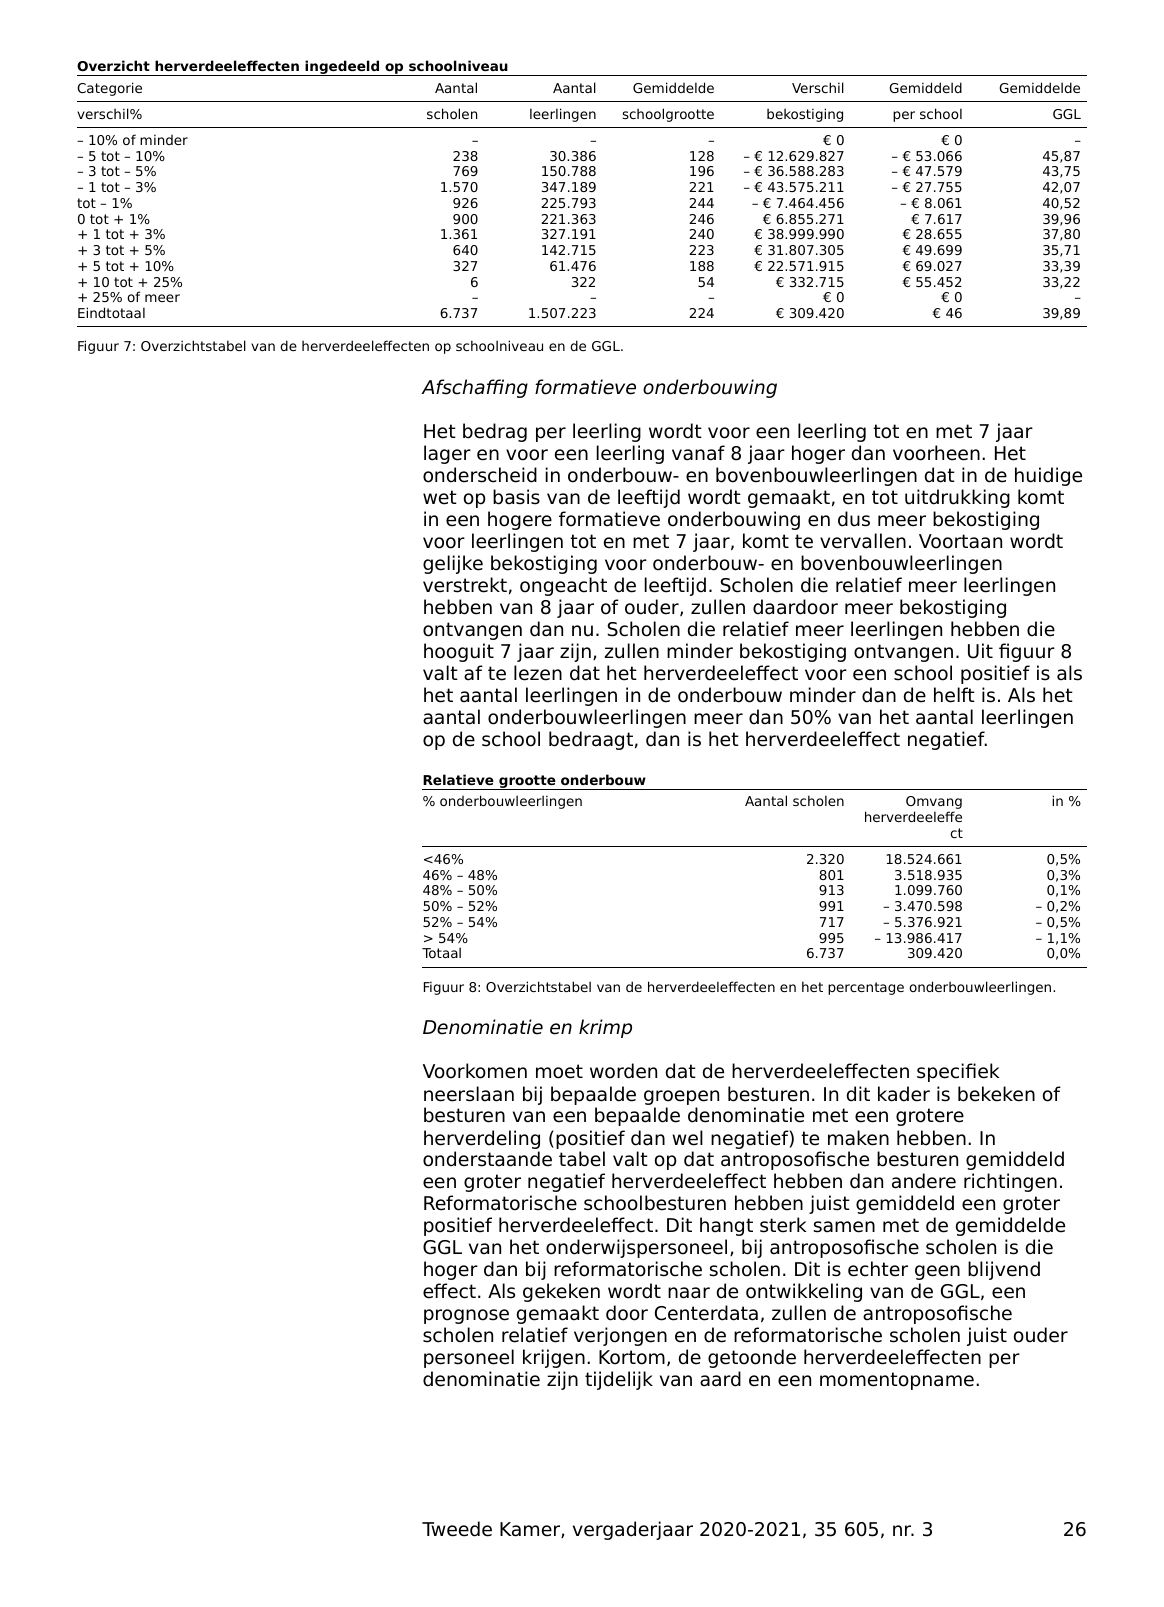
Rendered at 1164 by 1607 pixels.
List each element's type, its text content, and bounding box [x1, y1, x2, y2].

table_cell 0,3% [969, 868, 1087, 883]
table_cell € 22.571.915 [720, 259, 850, 274]
subtitle Denominatie en krimp [422, 1017, 1087, 1039]
table_cell 42,07 [969, 180, 1087, 196]
table_cell € 309.420 [720, 306, 850, 326]
table_cell 327 [366, 259, 484, 274]
table_cell 224 [602, 306, 720, 326]
table_cell 244 [602, 196, 720, 211]
table_cell 61.476 [484, 259, 602, 274]
table_cell tot – 1% [77, 196, 366, 211]
table_cell 39,96 [969, 211, 1087, 227]
table_cell 196 [602, 164, 720, 180]
table_cell 18.524.661 [850, 847, 968, 867]
table_cell Omvang herverdeeleffect [850, 790, 968, 846]
table_cell 309.420 [850, 946, 968, 967]
table_cell 1.361 [366, 227, 484, 243]
table_header Overzicht herverdeeleffecten ingedeeld op schoolniveau [77, 59, 1087, 75]
table_cell Figuur 8: Overzichtstabel van de herverdeeleffecten en het percentage onderbouwleerlingen. [422, 968, 1087, 995]
table_cell + 3 tot + 5% [77, 243, 366, 259]
table_cell – [602, 290, 720, 306]
table_cell € 6.855.271 [720, 211, 850, 227]
table_cell 188 [602, 259, 720, 274]
table_cell 142.715 [484, 243, 602, 259]
table_cell Gemiddelde [969, 76, 1087, 101]
table_cell – [484, 128, 602, 148]
table_cell Aantal [366, 76, 484, 101]
table_cell – [969, 290, 1087, 306]
table_cell € 0 [850, 128, 968, 148]
table_cell – € 36.588.283 [720, 164, 850, 180]
table_cell € 0 [850, 290, 968, 306]
table_cell + 25% of meer [77, 290, 366, 306]
table_cell 6 [366, 274, 484, 290]
table_cell verschil% [77, 102, 366, 127]
subtitle Afschaffing formatieve onderbouwing [422, 377, 1087, 399]
table_cell 913 [732, 883, 850, 899]
table_cell 1.570 [366, 180, 484, 196]
table_cell – 1,1% [969, 930, 1087, 946]
table_cell Figuur 7: Overzichtstabel van de herverdeeleffecten op schoolniveau en de GGL. [77, 327, 1087, 355]
table_cell Gemiddeld [850, 76, 968, 101]
table_cell 347.189 [484, 180, 602, 196]
table_cell + 5 tot + 10% [77, 259, 366, 274]
table_cell € 46 [850, 306, 968, 326]
table_cell – € 47.579 [850, 164, 968, 180]
table_cell 717 [732, 915, 850, 930]
table_cell 33,39 [969, 259, 1087, 274]
table_cell € 38.999.990 [720, 227, 850, 243]
table_cell 991 [732, 899, 850, 915]
table_cell – € 53.066 [850, 149, 968, 164]
table_cell 37,80 [969, 227, 1087, 243]
table_cell 246 [602, 211, 720, 227]
table_cell 221.363 [484, 211, 602, 227]
table_cell 1.507.223 [484, 306, 602, 326]
table_cell 2.320 [732, 847, 850, 867]
table_cell 30.386 [484, 149, 602, 164]
table_cell 0,1% [969, 883, 1087, 899]
table_cell 40,52 [969, 196, 1087, 211]
table_cell per school [850, 102, 968, 127]
table_cell Totaal [422, 946, 732, 967]
table_cell € 69.027 [850, 259, 968, 274]
table_cell GGL [969, 102, 1087, 127]
table_cell 39,89 [969, 306, 1087, 326]
table_cell – [484, 290, 602, 306]
table_cell 128 [602, 149, 720, 164]
table_cell Aantal scholen [732, 790, 850, 846]
table_cell 221 [602, 180, 720, 196]
table_cell – [602, 128, 720, 148]
table_cell bekostiging [720, 102, 850, 127]
table_cell 54 [602, 274, 720, 290]
table_cell 35,71 [969, 243, 1087, 259]
table_cell 46% – 48% [422, 868, 732, 883]
text Voorkomen moet worden dat de herverdeeleffecten specifiek neerslaan bij bepaalde groepen besturen. In dit kader is bekeken of besturen van een bepaalde denominatie met een grotere herverdeling (positief dan wel negatief) te maken hebben. In onderstaande tabel valt op dat antroposofische besturen gemiddeld een groter negatief herverdeeleffect hebben dan andere richtingen. Reformatorische schoolbesturen hebben juist gemiddeld een groter positief herverdeeleffect. Dit hangt sterk samen met de gemiddelde GGL van het onderwijspersoneel, bij antroposofische scholen is die hoger dan bij reformatorische scholen. Dit is echter geen blijvend effect. Als gekeken wordt naar de ontwikkeling van de GGL, een prognose gemaakt door Centerdata, zullen de antroposofische scholen relatief verjongen en de reformatorische scholen juist ouder personeel krijgen. Kortom, de getoonde herverdeeleffecten per denominatie zijn tijdelijk van aard en een momentopname. [422, 1061, 1087, 1391]
table_cell – [969, 128, 1087, 148]
table_cell 0,0% [969, 946, 1087, 967]
table_cell 0 tot + 1% [77, 211, 366, 227]
table_cell 769 [366, 164, 484, 180]
table_cell 1.099.760 [850, 883, 968, 899]
table_cell + 10 tot + 25% [77, 274, 366, 290]
table_cell <46% [422, 847, 732, 867]
table_cell – 5.376.921 [850, 915, 968, 930]
table_cell 223 [602, 243, 720, 259]
table_cell – € 7.464.456 [720, 196, 850, 211]
table_cell scholen [366, 102, 484, 127]
text Het bedrag per leerling wordt voor een leerling tot en met 7 jaar lager en voor een leerling vanaf 8 jaar hoger dan voorheen. Het onderscheid in onderbouw- en bovenbouwleerlingen dat in de huidige wet op basis van de leeftijd wordt gemaakt, en tot uitdrukking komt in een hogere formatieve onderbouwing en dus meer bekostiging voor leerlingen tot en met 7 jaar, komt te vervallen. Voortaan wordt gelijke bekostiging voor onderbouw- en bovenbouwleerlingen verstrekt, ongeacht de leeftijd. Scholen die relatief meer leerlingen hebben van 8 jaar of ouder, zullen daardoor meer bekostiging ontvangen dan nu. Scholen die relatief meer leerlingen hebben die hooguit 7 jaar zijn, zullen minder bekostiging ontvangen. Uit figuur 8 valt af te lezen dat het herverdeeleffect voor een school positief is als het aantal leerlingen in de onderbouw minder dan de helft is. Als het aantal onderbouwleerlingen meer dan 50% van het aantal leerlingen op de school bedraagt, dan is het herverdeeleffect negatief. [422, 421, 1087, 751]
table_cell 52% – 54% [422, 915, 732, 930]
table_cell – 3.470.598 [850, 899, 968, 915]
table_cell % onderbouwleerlingen [422, 790, 732, 846]
table_cell – 10% of minder [77, 128, 366, 148]
table_cell 801 [732, 868, 850, 883]
table_cell € 0 [720, 128, 850, 148]
table_cell Verschil [720, 76, 850, 101]
table_cell – € 27.755 [850, 180, 968, 196]
table_cell – [366, 128, 484, 148]
table_cell € 332.715 [720, 274, 850, 290]
table_cell Eindtotaal [77, 306, 366, 326]
table_cell 50% – 52% [422, 899, 732, 915]
table_cell 3.518.935 [850, 868, 968, 883]
table_cell 240 [602, 227, 720, 243]
table_cell – € 12.629.827 [720, 149, 850, 164]
table_cell – 3 tot – 5% [77, 164, 366, 180]
table_cell 322 [484, 274, 602, 290]
table_cell – € 43.575.211 [720, 180, 850, 196]
table_cell 33,22 [969, 274, 1087, 290]
table_cell 926 [366, 196, 484, 211]
table_cell 150.788 [484, 164, 602, 180]
table_cell € 7.617 [850, 211, 968, 227]
table_cell – 5 tot – 10% [77, 149, 366, 164]
table_cell – 13.986.417 [850, 930, 968, 946]
table_cell > 54% [422, 930, 732, 946]
table_cell € 31.807.305 [720, 243, 850, 259]
table_cell € 0 [720, 290, 850, 306]
table_cell € 28.655 [850, 227, 968, 243]
table_cell in % [969, 790, 1087, 846]
table_header Relatieve grootte onderbouw [422, 773, 1087, 788]
table_cell 45,87 [969, 149, 1087, 164]
table_cell – [366, 290, 484, 306]
table_cell 238 [366, 149, 484, 164]
table_cell – € 8.061 [850, 196, 968, 211]
table_cell 995 [732, 930, 850, 946]
table_cell – 1 tot – 3% [77, 180, 366, 196]
table_cell 900 [366, 211, 484, 227]
table_cell 0,5% [969, 847, 1087, 867]
table_cell 6.737 [366, 306, 484, 326]
table_cell – 0,2% [969, 899, 1087, 915]
table_cell € 55.452 [850, 274, 968, 290]
table_cell € 49.699 [850, 243, 968, 259]
table_cell 225.793 [484, 196, 602, 211]
table_cell 48% – 50% [422, 883, 732, 899]
table_cell schoolgrootte [602, 102, 720, 127]
table_cell 640 [366, 243, 484, 259]
table_cell Gemiddelde [602, 76, 720, 101]
table_cell leerlingen [484, 102, 602, 127]
table_cell 327.191 [484, 227, 602, 243]
table_cell 6.737 [732, 946, 850, 967]
table_cell Aantal [484, 76, 602, 101]
table_cell 43,75 [969, 164, 1087, 180]
table_cell + 1 tot + 3% [77, 227, 366, 243]
table_cell – 0,5% [969, 915, 1087, 930]
table_cell Categorie [77, 76, 366, 101]
